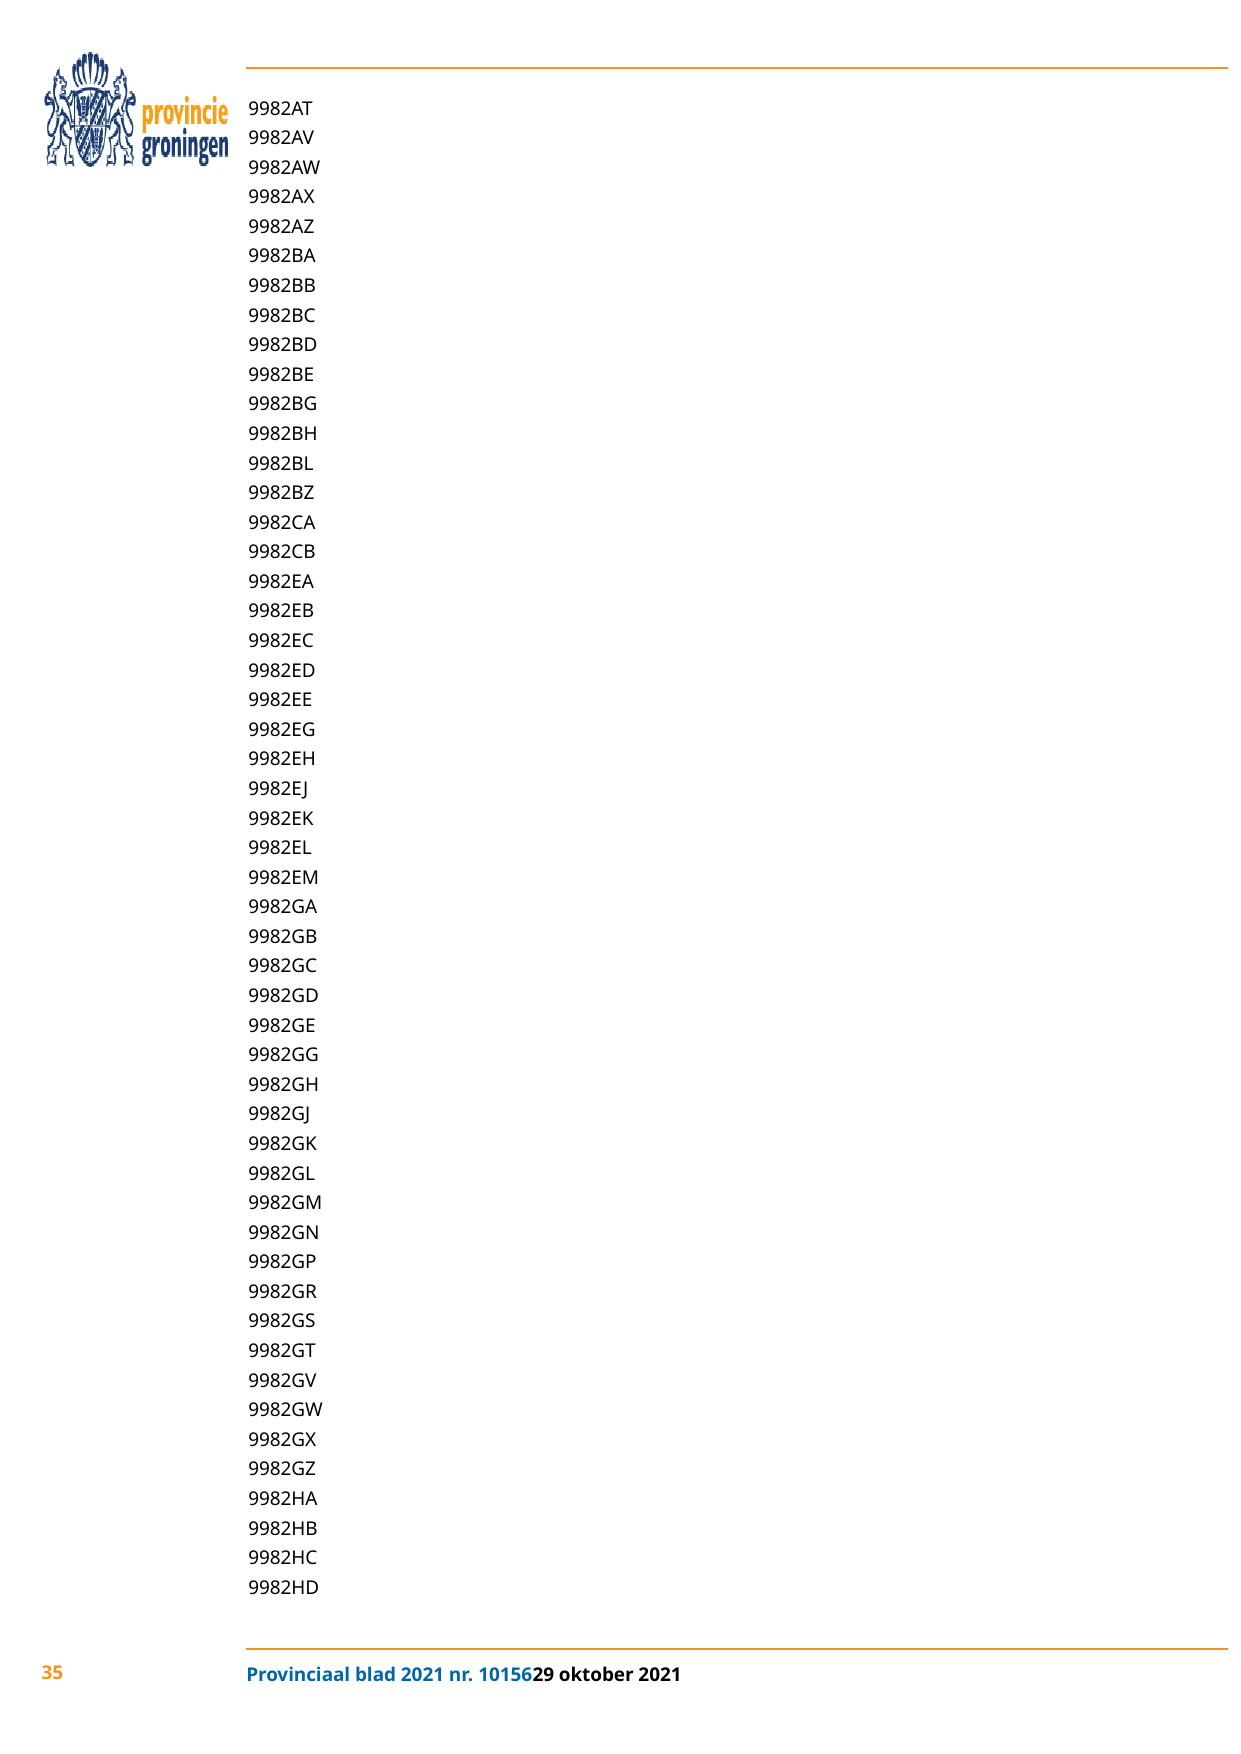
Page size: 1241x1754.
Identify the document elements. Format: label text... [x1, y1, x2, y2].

text 9982GE [248, 1012, 1152, 1038]
text 9982GA [248, 893, 1152, 919]
text 9982GL [248, 1160, 1152, 1186]
text 9982EB [248, 598, 1152, 623]
text 9982BC [248, 302, 1152, 328]
text 9982GS [248, 1308, 1152, 1333]
text 9982GV [248, 1367, 1152, 1393]
text 9982EG [248, 716, 1152, 742]
text 9982EH [248, 746, 1152, 771]
text 9982GW [248, 1396, 1152, 1422]
text 9982EK [248, 805, 1152, 831]
text 9982GT [248, 1337, 1152, 1363]
text 9982BD [248, 331, 1152, 357]
text 9982BL [248, 450, 1152, 476]
text 9982BE [248, 361, 1152, 387]
text 9982GM [248, 1189, 1152, 1215]
text 9982GD [248, 982, 1152, 1008]
text 9982GN [248, 1219, 1152, 1245]
text 9982HC [248, 1544, 1152, 1570]
text 9982GB [248, 923, 1152, 949]
text 9982BH [248, 420, 1152, 446]
text 9982GC [248, 953, 1152, 978]
text 9982EL [248, 834, 1152, 860]
text 9982BB [248, 272, 1152, 298]
text 9982GK [248, 1130, 1152, 1156]
picture [41, 47, 231, 172]
text 9982ED [248, 657, 1152, 683]
text 9982HA [248, 1485, 1152, 1511]
text 9982CB [248, 538, 1152, 564]
text 9982BZ [248, 479, 1152, 505]
text 9982EA [248, 568, 1152, 594]
text 9982GP [248, 1248, 1152, 1274]
text 9982CA [248, 509, 1152, 535]
text 9982GG [248, 1041, 1152, 1067]
text 9982BG [248, 391, 1152, 416]
text 9982EC [248, 627, 1152, 653]
text 9982HD [248, 1574, 1152, 1600]
text 9982AW [248, 154, 1152, 180]
text 9982GZ [248, 1456, 1152, 1481]
text 9982AV [248, 124, 1152, 150]
text 9982AT [248, 95, 1152, 121]
text 9982GJ [248, 1101, 1152, 1126]
text 9982EM [248, 864, 1152, 890]
text 9982HB [248, 1515, 1152, 1541]
text 9982GH [248, 1071, 1152, 1097]
text 9982AX [248, 183, 1152, 209]
text 9982GR [248, 1278, 1152, 1304]
text 9982AZ [248, 213, 1152, 239]
text 9982EE [248, 686, 1152, 712]
text 9982GX [248, 1426, 1152, 1452]
text 9982BA [248, 243, 1152, 268]
text 9982EJ [248, 775, 1152, 801]
